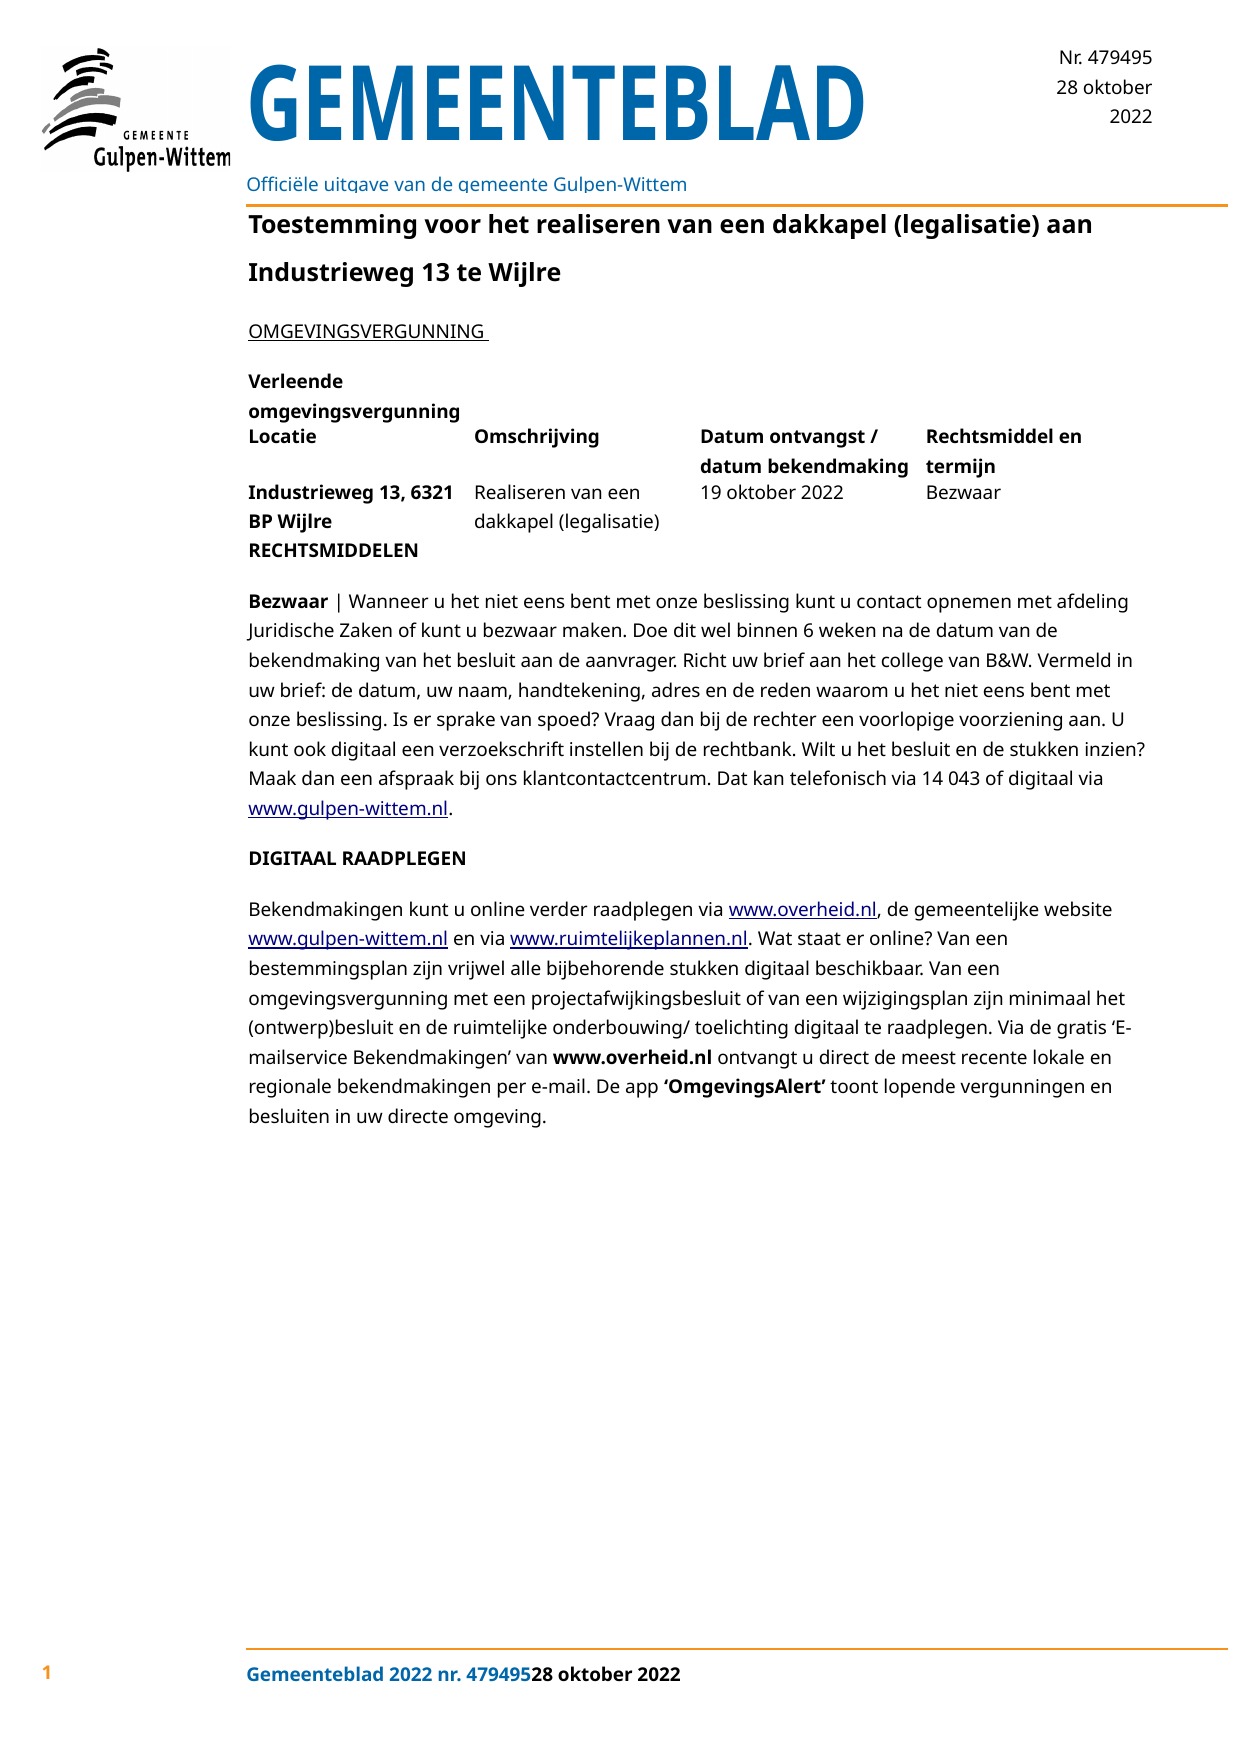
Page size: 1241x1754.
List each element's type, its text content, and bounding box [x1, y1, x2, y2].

table_cell Realiseren van een dakkapel (legalisatie) [474, 479, 700, 534]
text DIGITAAL RAADPLEGEN [248, 846, 1152, 871]
table_cell Bezwaar [926, 479, 1152, 534]
text Toestemming voor het realiseren van een dakkapel (legalisatie) aan Industrieweg 13 te Wijlre [248, 207, 1152, 288]
table_cell Locatie [248, 424, 474, 479]
table_header [474, 369, 700, 424]
table_cell Omschrijving [474, 424, 700, 479]
picture [41, 47, 231, 172]
table_cell Datum ontvangst / datum bekendmaking [700, 424, 926, 479]
table_cell Industrieweg 13, 6321 BP Wijlre [248, 479, 474, 534]
text Bezwaar | Wanneer u het niet eens bent met onze beslissing kunt u contact opnemen met afdeling Juridische Zaken of kunt u bezwaar maken. Doe dit wel binnen 6 weken na de datum van de bekendmaking van het besluit aan de aanvrager. Richt uw brief aan het college van B&W. Vermeld in uw brief: de datum, uw naam, handtekening, adres en de reden waarom u het niet eens bent met onze beslissing. Is er sprake van spoed? Vraag dan bij de rechter een voorlopige voorziening aan. U kunt ook digitaal een verzoekschrift instellen bij de rechtbank. Wilt u het besluit en de stukken inzien? Maak dan een afspraak bij ons klantcontactcentrum. Dat kan telefonisch via 14 043 of digitaal via www.gulpen-wittem.nl. [248, 588, 1152, 821]
text Bekendmakingen kunt u online verder raadplegen via www.overheid.nl, de gemeentelijke website www.gulpen-wittem.nl en via www.ruimtelijkeplannen.nl. Wat staat er online? Van een bestemmingsplan zijn vrijwel alle bijbehorende stukken digitaal beschikbaar. Van een omgevingsvergunning met een projectafwijkingsbesluit of van een wijzigingsplan zijn minimaal het (ontwerp)besluit en de ruimtelijke onderbouwing/ toelichting digitaal te raadplegen. Via de gratis ‘E-mailservice Bekendmakingen’ van www.overheid.nl ontvangt u direct de meest recente lokale en regionale bekendmakingen per e-mail. De app ‘OmgevingsAlert’ toont lopende vergunningen en besluiten in uw directe omgeving. [248, 896, 1152, 1129]
table_header [926, 369, 1152, 424]
table_header Verleende omgevingsvergunning [248, 369, 474, 424]
table_cell Rechtsmiddel en termijn [926, 424, 1152, 479]
text RECHTSMIDDELEN [248, 538, 1152, 563]
table_cell 19 oktober 2022 [700, 479, 926, 534]
table_header [700, 369, 926, 424]
text OMGEVINGSVERGUNNING [248, 318, 1152, 344]
